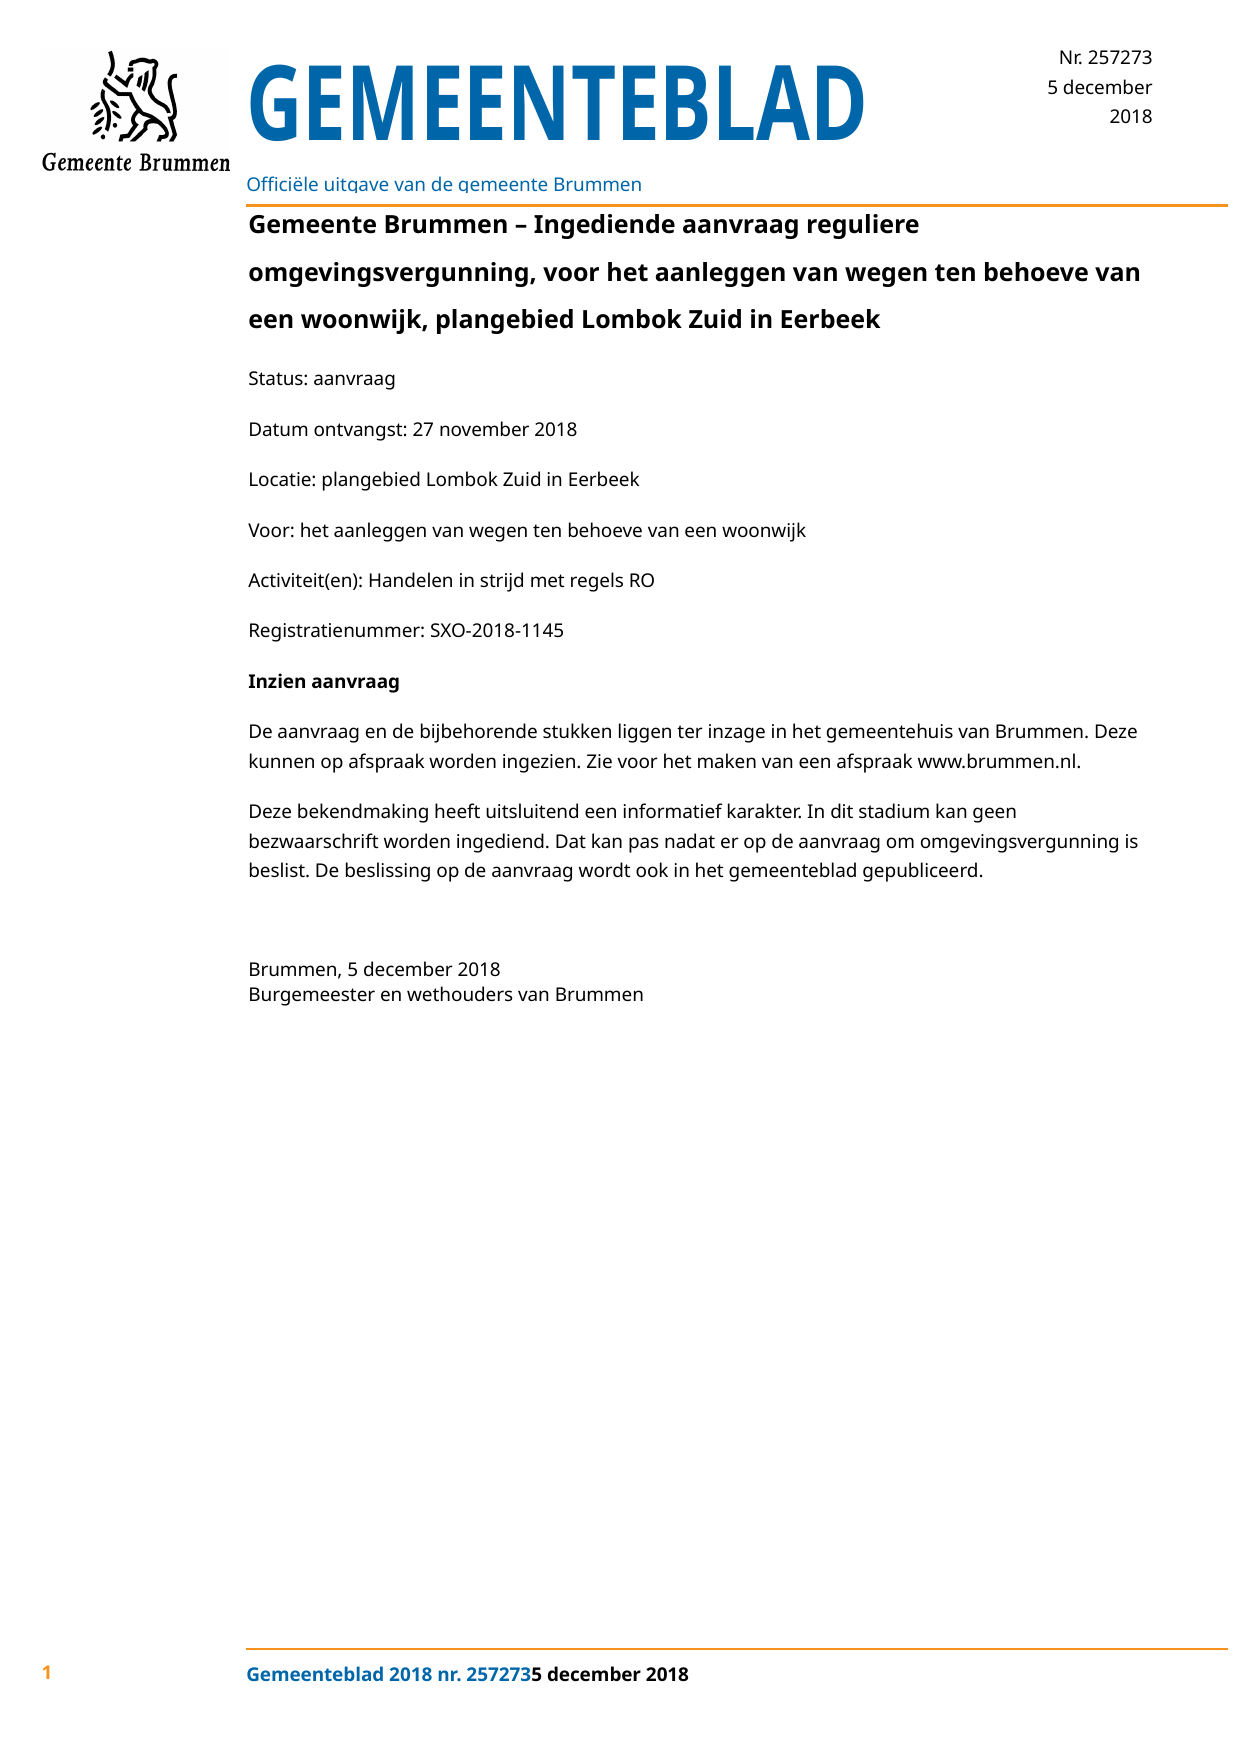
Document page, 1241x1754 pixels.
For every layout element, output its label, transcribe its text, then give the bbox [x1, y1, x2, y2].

text Burgemeester en wethouders van Brummen [248, 982, 1152, 1007]
picture [41, 47, 231, 172]
text Activiteit(en): Handelen in strijd met regels RO [248, 567, 1152, 593]
text Locatie: plangebied Lombok Zuid in Eerbeek [248, 466, 1152, 492]
text Voor: het aanleggen van wegen ten behoeve van een woonwijk [248, 517, 1152, 542]
text Deze bekendmaking heeft uitsluitend een informatief karakter. In dit stadium kan geen bezwaarschrift worden ingediend. Dat kan pas nadat er op de aanvraag om omgevingsvergunning is beslist. De beslissing op de aanvraag wordt ook in het gemeenteblad gepubliceerd. [248, 798, 1152, 883]
text Gemeente Brummen – Ingediende aanvraag reguliere omgevingsvergunning, voor het aanleggen van wegen ten behoeve van een woonwijk, plangebied Lombok Zuid in Eerbeek [248, 207, 1152, 336]
text Inzien aanvraag [248, 668, 1152, 694]
text De aanvraag en de bijbehorende stukken liggen ter inzage in het gemeentehuis van Brummen. Deze kunnen op afspraak worden ingezien. Zie voor het maken van een afspraak www.brummen.nl. [248, 718, 1152, 774]
text Brummen, 5 december 2018 [248, 956, 1152, 982]
text Registratienummer: SXO-2018-1145 [248, 618, 1152, 643]
text Datum ontvangst: 27 november 2018 [248, 416, 1152, 442]
text Status: aanvraag [248, 366, 1152, 391]
